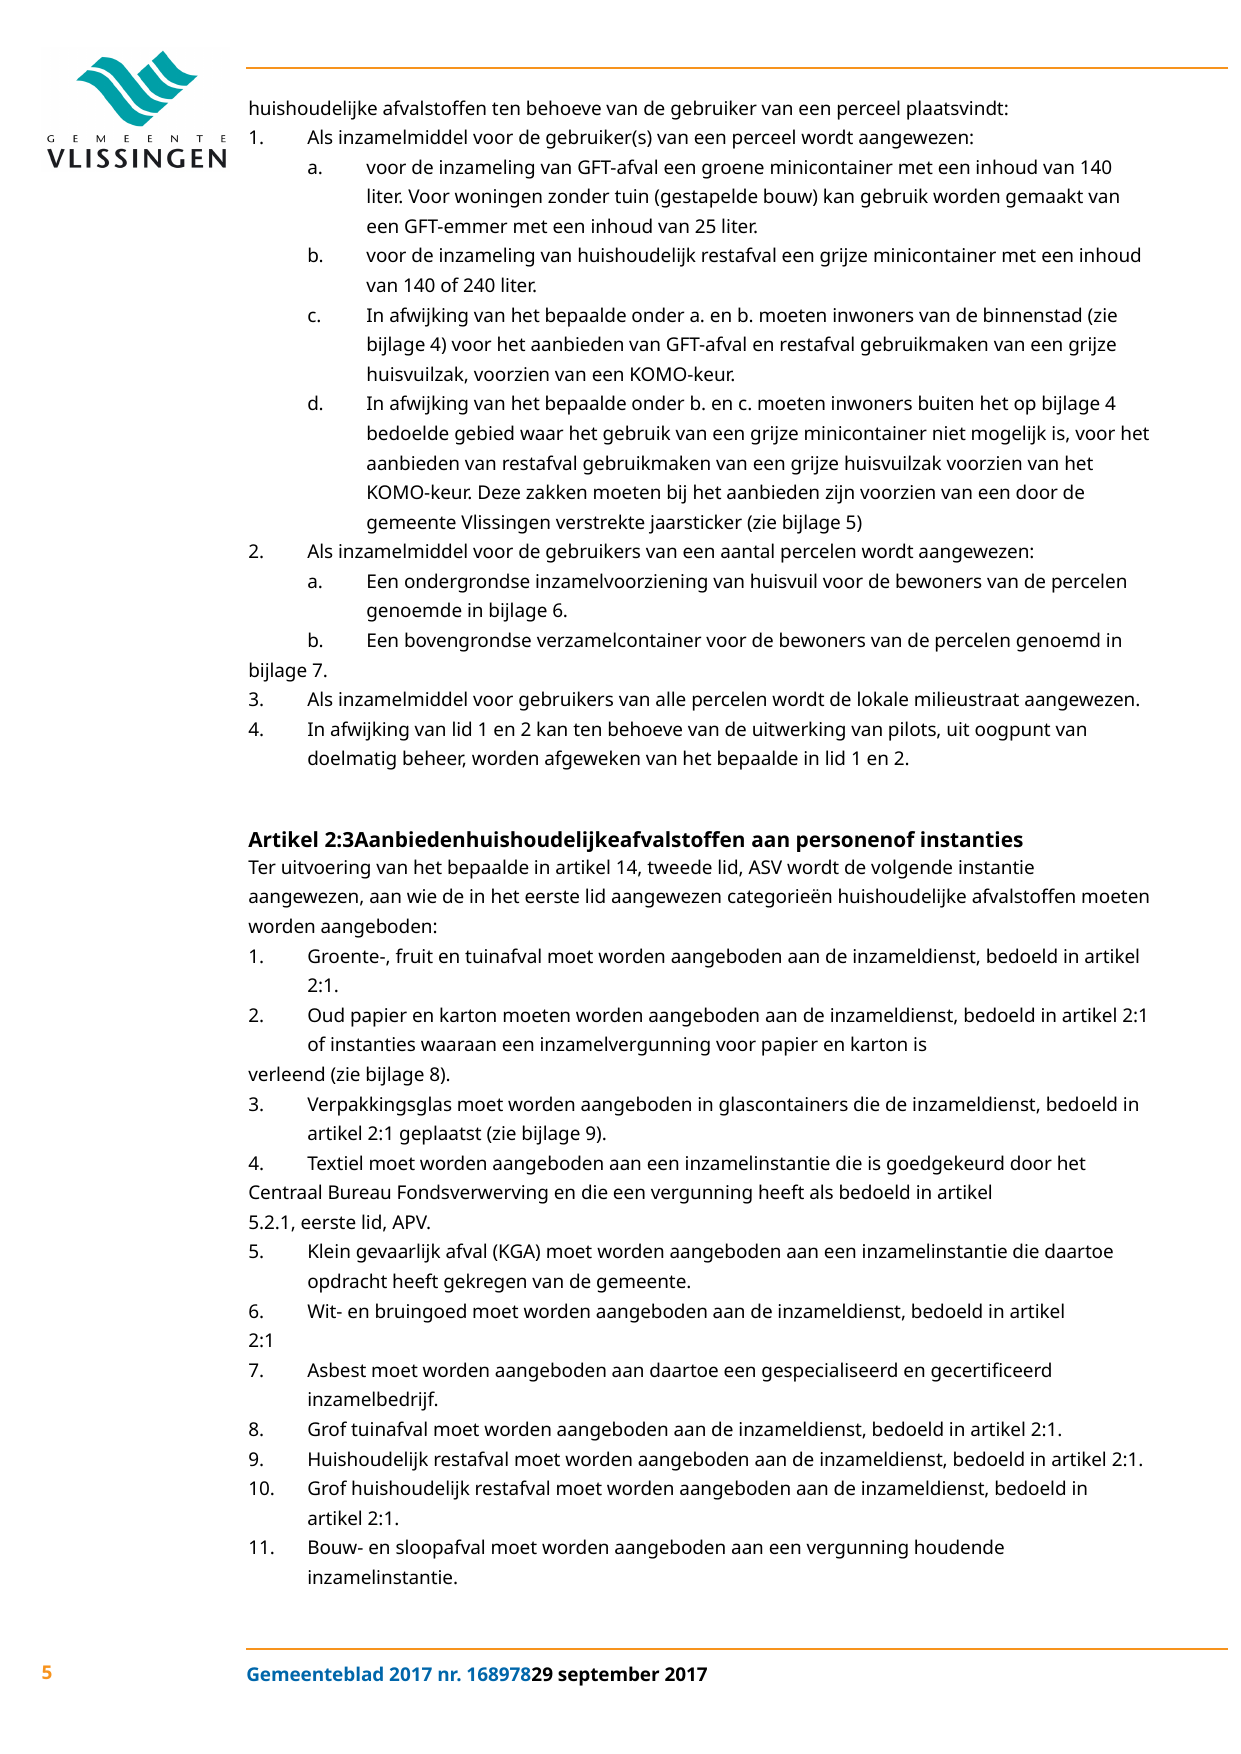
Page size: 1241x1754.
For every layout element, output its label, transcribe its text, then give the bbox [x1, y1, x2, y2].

text Centraal Bureau Fondsverwerving en die een vergunning heeft als bedoeld in artikel [248, 1179, 1152, 1205]
list Als inzamelmiddel voor de gebruiker(s) van een perceel wordt aangewezen: [248, 124, 1152, 150]
text verleend (zie bijlage 8). [248, 1061, 1152, 1087]
list Wit- en bruingoed moet worden aangeboden aan de inzameldienst, bedoeld in artikel [248, 1298, 1152, 1323]
list artikel 2:1. [248, 1505, 1152, 1531]
list In afwijking van het bepaalde onder a. en b. moeten inwoners van de binnenstad (zie bijlage 4) voor het aanbieden van GFT-afval en restafval gebruikmaken van een grijze huisvuilzak, voorzien van een KOMO-keur. [307, 302, 1152, 387]
text Artikel 2:3Aanbiedenhuishoudelijkeafvalstoffen aan personenof instanties [248, 826, 1152, 854]
text Ter uitvoering van het bepaalde in artikel 14, tweede lid, ASV wordt de volgende instantie aangewezen, aan wie de in het eerste lid aangewezen categorieën huishoudelijke afvalstoffen moeten worden aangeboden: [248, 854, 1152, 939]
list Asbest moet worden aangeboden aan daartoe een gespecialiseerd en gecertificeerd inzamelbedrijf. [248, 1357, 1152, 1412]
text bijlage 7. [248, 657, 1152, 683]
text 2:1 [248, 1327, 1152, 1353]
list In afwijking van het bepaalde onder b. en c. moeten inwoners buiten het op bijlage 4 bedoelde gebied waar het gebruik van een grijze minicontainer niet mogelijk is, voor het aanbieden van restafval gebruikmaken van een grijze huisvuilzak voorzien van het KOMO-keur. Deze zakken moeten bij het aanbieden zijn voorzien van een door de gemeente Vlissingen verstrekte jaarsticker (zie bijlage 5) [307, 391, 1152, 535]
text huishoudelijke afvalstoffen ten behoeve van de gebruiker van een perceel plaatsvindt: [248, 95, 1152, 121]
list Een bovengrondse verzamelcontainer voor de bewoners van de percelen genoemd in [307, 627, 1152, 653]
list Een ondergrondse inzamelvoorziening van huisvuil voor de bewoners van de percelen genoemde in bijlage 6. [307, 568, 1152, 623]
list Grof huishoudelijk restafval moet worden aangeboden aan de inzameldienst, bedoeld in [248, 1475, 1152, 1501]
list voor de inzameling van huishoudelijk restafval een grijze minicontainer met een inhoud van 140 of 240 liter. [307, 243, 1152, 298]
list voor de inzameling van GFT-afval een groene minicontainer met een inhoud van 140 liter. Voor woningen zonder tuin (gestapelde bouw) kan gebruik worden gemaakt van een GFT-emmer met een inhoud van 25 liter. [307, 154, 1152, 239]
list Verpakkingsglas moet worden aangeboden in glascontainers die de inzameldienst, bedoeld in artikel 2:1 geplaatst (zie bijlage 9). [248, 1091, 1152, 1146]
text 5.2.1, eerste lid, APV. [248, 1209, 1152, 1235]
list In afwijking van lid 1 en 2 kan ten behoeve van de uitwerking van pilots, uit oogpunt van doelmatig beheer, worden afgeweken van het bepaalde in lid 1 en 2. [248, 716, 1152, 771]
list inzamelinstantie. [248, 1564, 1152, 1590]
list Als inzamelmiddel voor gebruikers van alle percelen wordt de lokale milieustraat aangewezen. [248, 686, 1152, 712]
list Klein gevaarlijk afval (KGA) moet worden aangeboden aan een inzamelinstantie die daartoe opdracht heeft gekregen van de gemeente. [248, 1239, 1152, 1294]
list Grof tuinafval moet worden aangeboden aan de inzameldienst, bedoeld in artikel 2:1. [248, 1416, 1152, 1442]
list Oud papier en karton moeten worden aangeboden aan de inzameldienst, bedoeld in artikel 2:1 of instanties waaraan een inzamelvergunning voor papier en karton is [248, 1002, 1152, 1057]
list Huishoudelijk restafval moet worden aangeboden aan de inzameldienst, bedoeld in artikel 2:1. [248, 1446, 1152, 1471]
list Bouw- en sloopafval moet worden aangeboden aan een vergunning houdende [248, 1534, 1152, 1560]
list Textiel moet worden aangeboden aan een inzamelinstantie die is goedgekeurd door het [248, 1150, 1152, 1176]
list Als inzamelmiddel voor de gebruikers van een aantal percelen wordt aangewezen: [248, 538, 1152, 564]
picture [41, 47, 231, 172]
list Groente-, fruit en tuinafval moet worden aangeboden aan de inzameldienst, bedoeld in artikel 2:1. [248, 943, 1152, 998]
